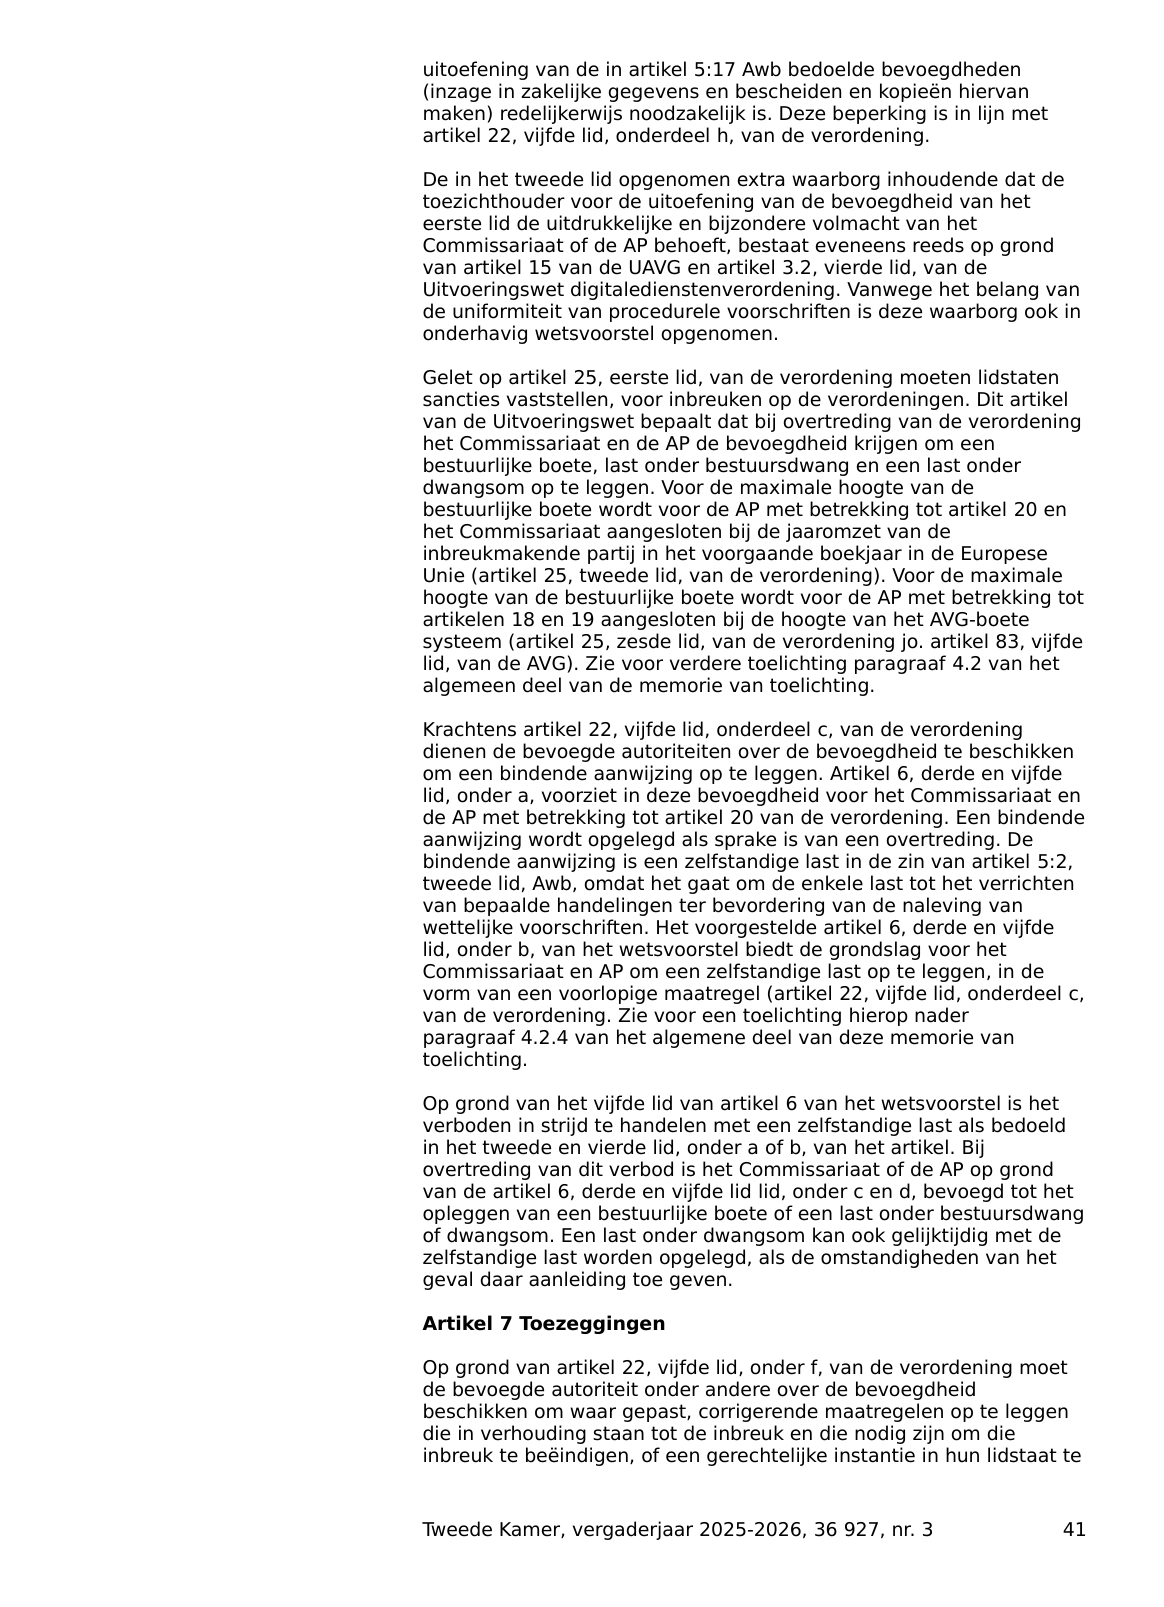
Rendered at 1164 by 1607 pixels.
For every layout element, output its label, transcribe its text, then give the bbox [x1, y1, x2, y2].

text uitoefening van de in artikel 5:17 Awb bedoelde bevoegdheden (inzage in zakelijke gegevens en bescheiden en kopieën hiervan maken) redelijkerwijs noodzakelijk is. Deze beperking is in lijn met artikel 22, vijfde lid, onderdeel h, van de verordening. [422, 59, 1087, 147]
text De in het tweede lid opgenomen extra waarborg inhoudende dat de toezichthouder voor de uitoefening van de bevoegdheid van het eerste lid de uitdrukkelijke en bijzondere volmacht van het Commissariaat of de AP behoeft, bestaat eveneens reeds op grond van artikel 15 van de UAVG en artikel 3.2, vierde lid, van de Uitvoeringswet digitaledienstenverordening. Vanwege het belang van de uniformiteit van procedurele voorschriften is deze waarborg ook in onderhavig wetsvoorstel opgenomen. [422, 169, 1087, 345]
text Op grond van artikel 22, vijfde lid, onder f, van de verordening moet de bevoegde autoriteit onder andere over de bevoegdheid beschikken om waar gepast, corrigerende maatregelen op te leggen die in verhouding staan tot de inbreuk en die nodig zijn om die inbreuk te beëindigen, of een gerechtelijke instantie in hun lidstaat te [422, 1357, 1087, 1467]
subtitle Artikel 7 Toezeggingen [422, 1313, 1087, 1335]
text Krachtens artikel 22, vijfde lid, onderdeel c, van de verordening dienen de bevoegde autoriteiten over de bevoegdheid te beschikken om een bindende aanwijzing op te leggen. Artikel 6, derde en vijfde lid, onder a, voorziet in deze bevoegdheid voor het Commissariaat en de AP met betrekking tot artikel 20 van de verordening. Een bindende aanwijzing wordt opgelegd als sprake is van een overtreding. De bindende aanwijzing is een zelfstandige last in de zin van artikel 5:2, tweede lid, Awb, omdat het gaat om de enkele last tot het verrichten van bepaalde handelingen ter bevordering van de naleving van wettelijke voorschriften. Het voorgestelde artikel 6, derde en vijfde lid, onder b, van het wetsvoorstel biedt de grondslag voor het Commissariaat en AP om een zelfstandige last op te leggen, in de vorm van een voorlopige maatregel (artikel 22, vijfde lid, onderdeel c, van de verordening. Zie voor een toelichting hierop nader paragraaf 4.2.4 van het algemene deel van deze memorie van toelichting. [422, 719, 1087, 1071]
text Op grond van het vijfde lid van artikel 6 van het wetsvoorstel is het verboden in strijd te handelen met een zelfstandige last als bedoeld in het tweede en vierde lid, onder a of b, van het artikel. Bij overtreding van dit verbod is het Commissariaat of de AP op grond van de artikel 6, derde en vijfde lid lid, onder c en d, bevoegd tot het opleggen van een bestuurlijke boete of een last onder bestuursdwang of dwangsom. Een last onder dwangsom kan ook gelijktijdig met de zelfstandige last worden opgelegd, als de omstandigheden van het geval daar aanleiding toe geven. [422, 1093, 1087, 1291]
text Gelet op artikel 25, eerste lid, van de verordening moeten lidstaten sancties vaststellen, voor inbreuken op de verordeningen. Dit artikel van de Uitvoeringswet bepaalt dat bij overtreding van de verordening het Commissariaat en de AP de bevoegdheid krijgen om een bestuurlijke boete, last onder bestuursdwang en een last onder dwangsom op te leggen. Voor de maximale hoogte van de bestuurlijke boete wordt voor de AP met betrekking tot artikel 20 en het Commissariaat aangesloten bij de jaaromzet van de inbreukmakende partij in het voorgaande boekjaar in de Europese Unie (artikel 25, tweede lid, van de verordening). Voor de maximale hoogte van de bestuurlijke boete wordt voor de AP met betrekking tot artikelen 18 en 19 aangesloten bij de hoogte van het AVG-boete systeem (artikel 25, zesde lid, van de verordening jo. artikel 83, vijfde lid, van de AVG). Zie voor verdere toelichting paragraaf 4.2 van het algemeen deel van de memorie van toelichting. [422, 367, 1087, 697]
